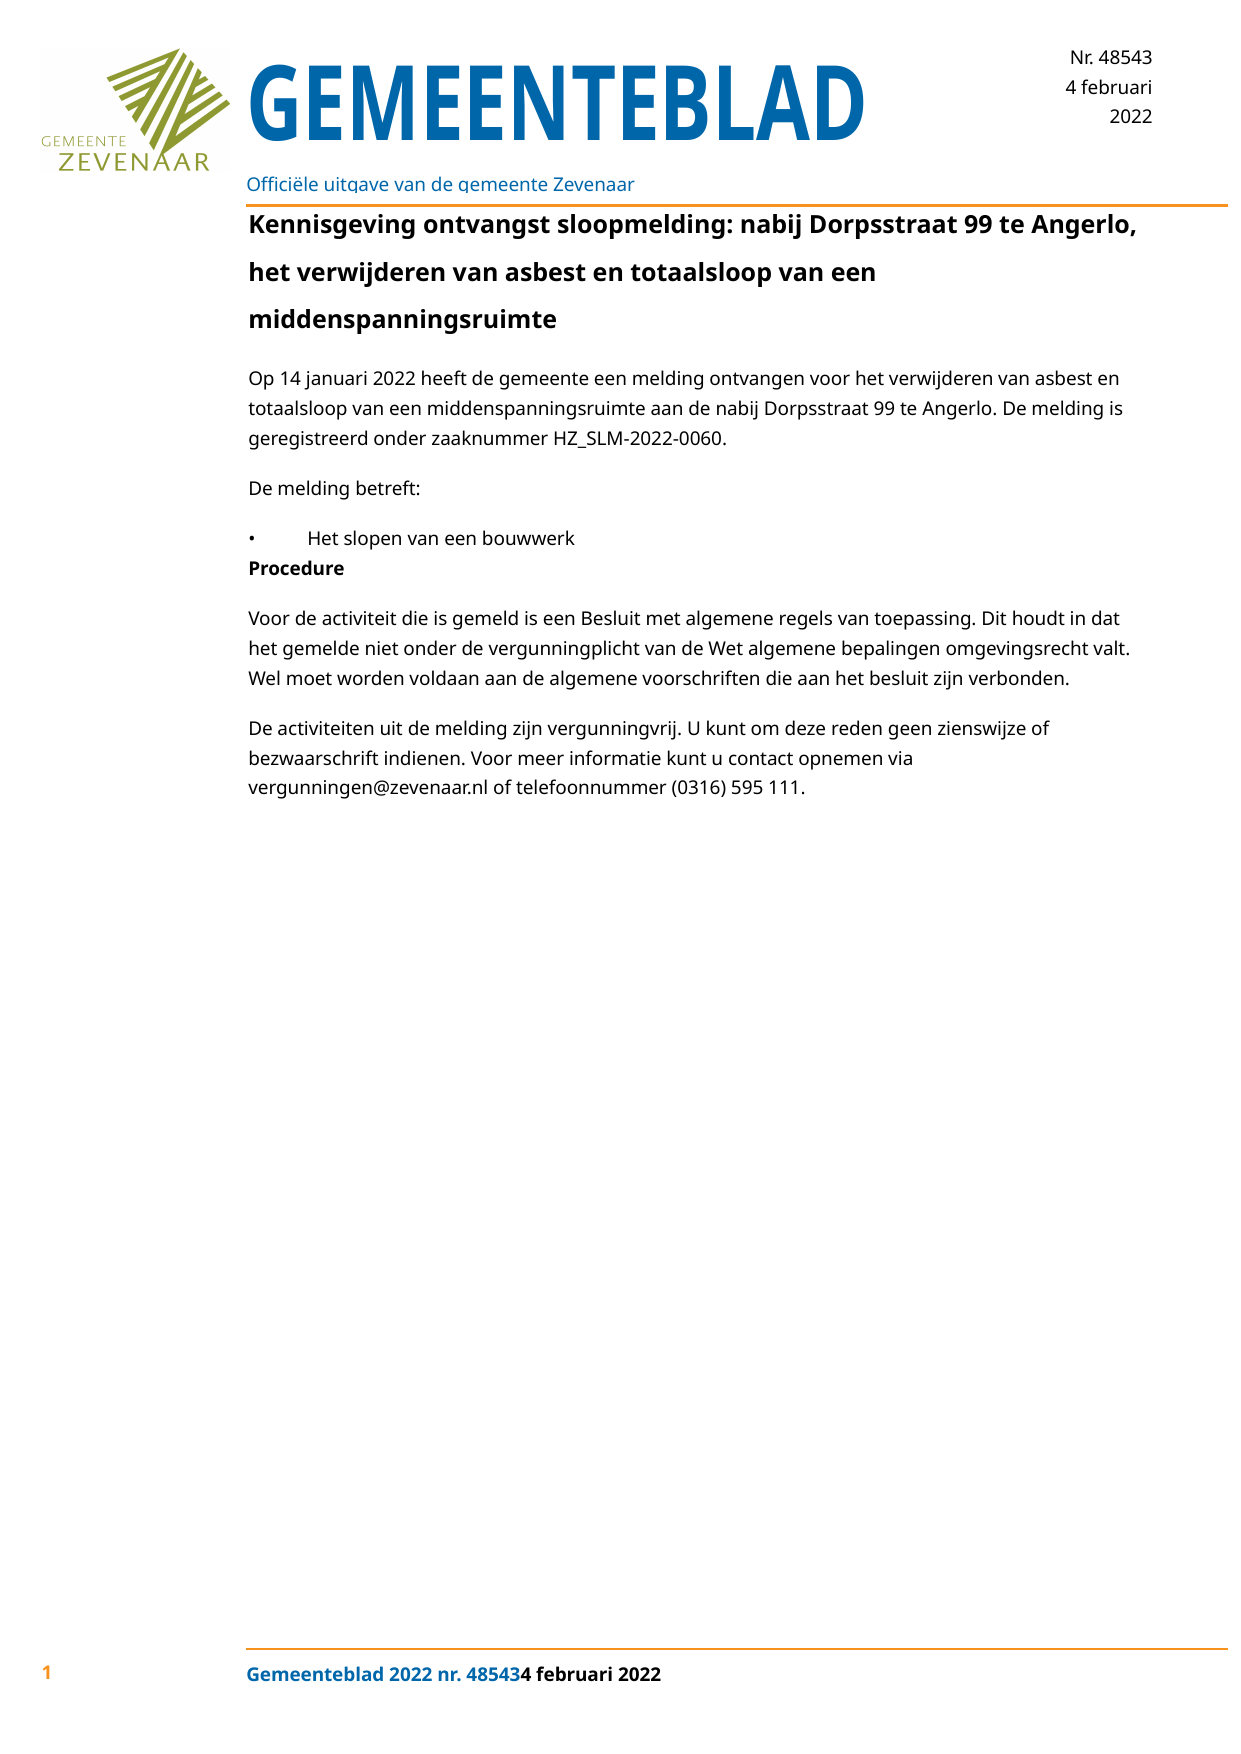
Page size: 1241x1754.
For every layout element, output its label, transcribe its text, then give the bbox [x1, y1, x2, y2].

text De melding betreft: [248, 475, 1152, 501]
text Op 14 januari 2022 heeft de gemeente een melding ontvangen voor het verwijderen van asbest en totaalsloop van een middenspanningsruimte aan de nabij Dorpsstraat 99 te Angerlo. De melding is geregistreerd onder zaaknummer HZ_SLM-2022-0060. [248, 366, 1152, 450]
picture [41, 47, 231, 172]
text Procedure [248, 555, 1152, 581]
list Het slopen van een bouwwerk [248, 526, 1152, 551]
text Voor de activiteit die is gemeld is een Besluit met algemene regels van toepassing. Dit houdt in dat het gemelde niet onder de vergunningplicht van de Wet algemene bepalingen omgevingsrecht valt. Wel moet worden voldaan aan de algemene voorschriften die aan het besluit zijn verbonden. [248, 606, 1152, 690]
text De activiteiten uit de melding zijn vergunningvrij. U kunt om deze reden geen zienswijze of bezwaarschrift indienen. Voor meer informatie kunt u contact opnemen via vergunningen@zevenaar.nl of telefoonnummer (0316) 595 111. [248, 715, 1152, 800]
text Kennisgeving ontvangst sloopmelding: nabij Dorpsstraat 99 te Angerlo, het verwijderen van asbest en totaalsloop van een middenspanningsruimte [248, 207, 1152, 336]
